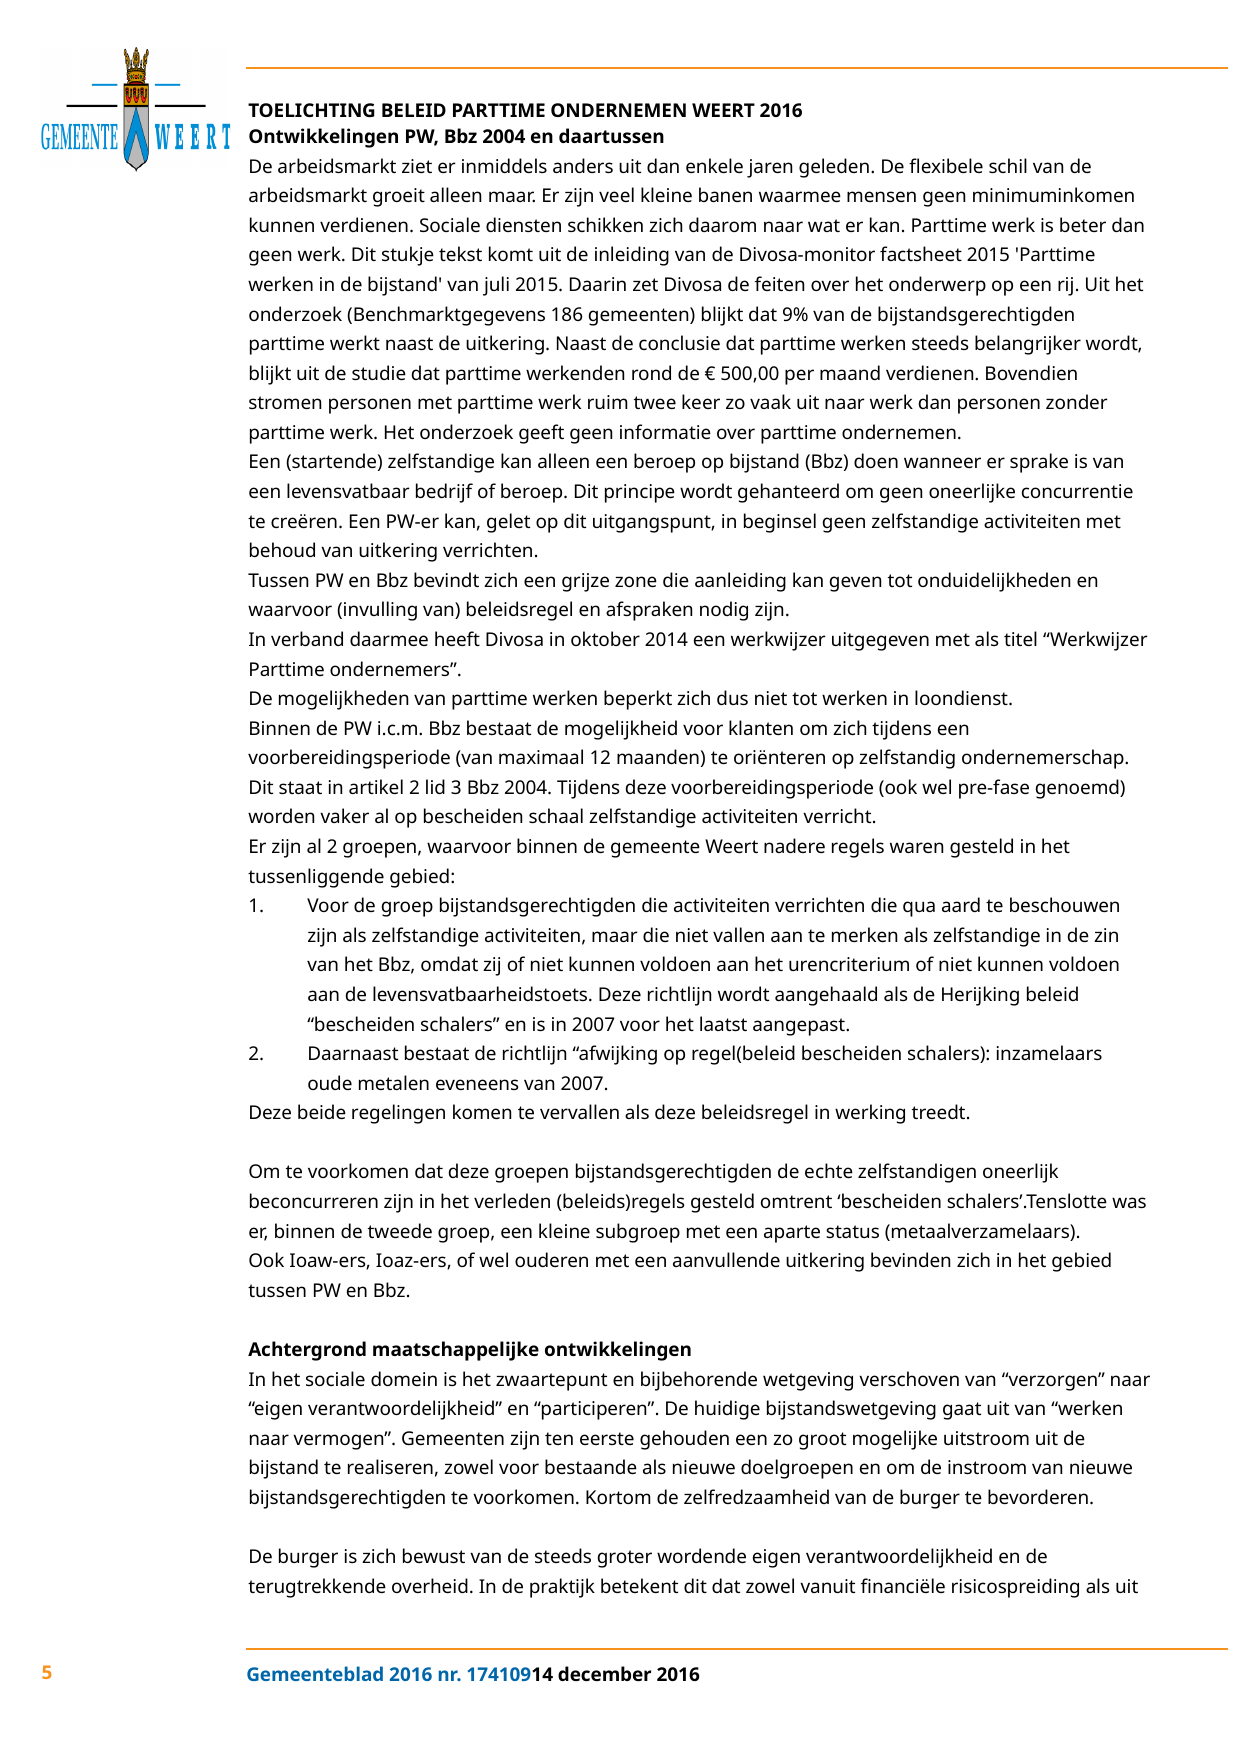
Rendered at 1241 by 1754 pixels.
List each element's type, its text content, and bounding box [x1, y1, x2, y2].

text De mogelijkheden van parttime werken beperkt zich dus niet tot werken in loondienst. [248, 685, 1152, 711]
text Binnen de PW i.c.m. Bbz bestaat de mogelijkheid voor klanten om zich tijdens een voorbereidingsperiode (van maximaal 12 maanden) te oriënteren op zelfstandig ondernemerschap. Dit staat in artikel 2 lid 3 Bbz 2004. Tijdens deze voorbereidingsperiode (ook wel pre-fase genoemd) worden vaker al op bescheiden schaal zelfstandige activiteiten verricht. [248, 715, 1152, 829]
text In verband daarmee heeft Divosa in oktober 2014 een werkwijzer uitgegeven met als titel “Werkwijzer Parttime ondernemers”. [248, 626, 1152, 682]
text Ontwikkelingen PW, Bbz 2004 en daartussen [248, 123, 1152, 149]
list Voor de groep bijstandsgerechtigden die activiteiten verrichten die qua aard te beschouwen zijn als zelfstandige activiteiten, maar die niet vallen aan te merken als zelfstandige in de zin van het Bbz, omdat zij of niet kunnen voldoen aan het urencriterium of niet kunnen voldoen aan de levensvatbaarheidstoets. Deze richtlijn wordt aangehaald als de Herijking beleid “bescheiden schalers” en is in 2007 voor het laatst aangepast. [248, 892, 1152, 1037]
text Ook Ioaw-ers, Ioaz-ers, of wel ouderen met een aanvullende uitkering bevinden zich in het gebied tussen PW en Bbz. [248, 1247, 1152, 1303]
text Achtergrond maatschappelijke ontwikkelingen [248, 1336, 1152, 1362]
text In het sociale domein is het zwaartepunt en bijbehorende wetgeving verschoven van “verzorgen” naar “eigen verantwoordelijkheid” en “participeren”. De huidige bijstandswetgeving gaat uit van “werken naar vermogen”. Gemeenten zijn ten eerste gehouden een zo groot mogelijke uitstroom uit de bijstand te realiseren, zowel voor bestaande als nieuwe doelgroepen en om de instroom van nieuwe bijstandsgerechtigden te voorkomen. Kortom de zelfredzaamheid van de burger te bevorderen. [248, 1366, 1152, 1510]
text De burger is zich bewust van de steeds groter wordende eigen verantwoordelijkheid en de terugtrekkende overheid. In de praktijk betekent dit dat zowel vanuit financiële risicospreiding als uit [248, 1543, 1152, 1599]
text TOELICHTING BELEID PARTTIME ONDERNEMEN WEERT 2016 [248, 95, 1152, 123]
text Een (startende) zelfstandige kan alleen een beroep op bijstand (Bbz) doen wanneer er sprake is van een levensvatbaar bedrijf of beroep. Dit principe wordt gehanteerd om geen oneerlijke concurrentie te creëren. Een PW-er kan, gelet op dit uitgangspunt, in beginsel geen zelfstandige activiteiten met behoud van uitkering verrichten. [248, 449, 1152, 563]
picture [41, 47, 231, 172]
text De arbeidsmarkt ziet er inmiddels anders uit dan enkele jaren geleden. De flexibele schil van de arbeidsmarkt groeit alleen maar. Er zijn veel kleine banen waarmee mensen geen minimuminkomen kunnen verdienen. Sociale diensten schikken zich daarom naar wat er kan. Parttime werk is beter dan geen werk. Dit stukje tekst komt uit de inleiding van de Divosa-monitor factsheet 2015 'Parttime werken in de bijstand' van juli 2015. Daarin zet Divosa de feiten over het onderwerp op een rij. Uit het onderzoek (Benchmarktgegevens 186 gemeenten) blijkt dat 9% van de bijstandsgerechtigden parttime werkt naast de uitkering. Naast de conclusie dat parttime werken steeds belangrijker wordt, blijkt uit de studie dat parttime werkenden rond de € 500,00 per maand verdienen. Bovendien stromen personen met parttime werk ruim twee keer zo vaak uit naar werk dan personen zonder parttime werk. Het onderzoek geeft geen informatie over parttime ondernemen. [248, 153, 1152, 445]
text Er zijn al 2 groepen, waarvoor binnen de gemeente Weert nadere regels waren gesteld in het tussenliggende gebied: [248, 833, 1152, 889]
text Deze beide regelingen komen te vervallen als deze beleidsregel in werking treedt. [248, 1099, 1152, 1125]
text Om te voorkomen dat deze groepen bijstandsgerechtigden de echte zelfstandigen oneerlijk beconcurreren zijn in het verleden (beleids)regels gesteld omtrent ‘bescheiden schalers’.Tenslotte was er, binnen de tweede groep, een kleine subgroep met een aparte status (metaalverzamelaars). [248, 1159, 1152, 1244]
text Tussen PW en Bbz bevindt zich een grijze zone die aanleiding kan geven tot onduidelijkheden en waarvoor (invulling van) beleidsregel en afspraken nodig zijn. [248, 567, 1152, 622]
list Daarnaast bestaat de richtlijn “afwijking op regel(beleid bescheiden schalers): inzamelaars oude metalen eveneens van 2007. [248, 1040, 1152, 1096]
